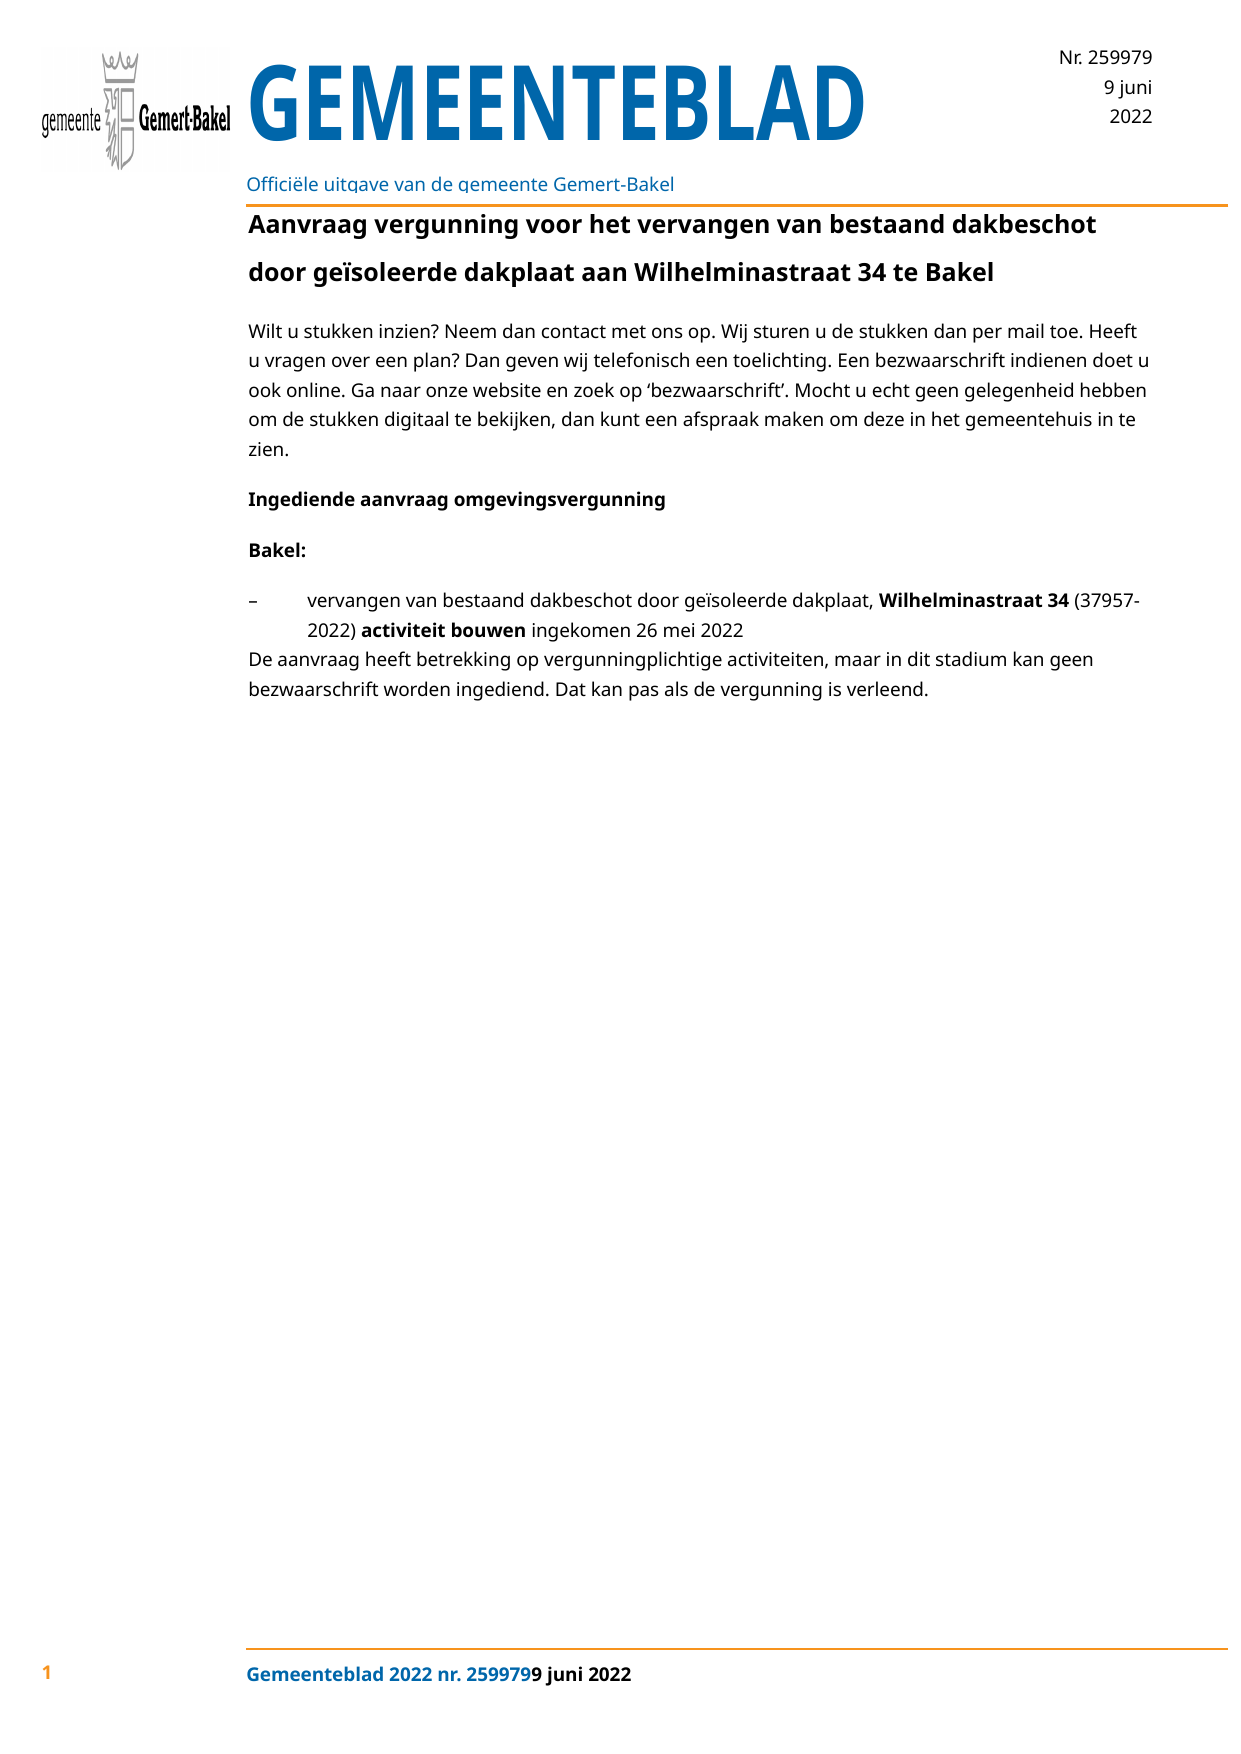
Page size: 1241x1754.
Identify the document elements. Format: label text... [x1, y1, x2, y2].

text Aanvraag vergunning voor het vervangen van bestaand dakbeschot door geïsoleerde dakplaat aan Wilhelminastraat 34 te Bakel [248, 207, 1152, 288]
text Ingediende aanvraag omgevingsvergunning [248, 487, 1152, 512]
list vervangen van bestaand dakbeschot door geïsoleerde dakplaat, Wilhelminastraat 34 (37957-2022) activiteit bouwen ingekomen 26 mei 2022 [248, 587, 1152, 643]
picture [41, 47, 231, 172]
text Wilt u stukken inzien? Neem dan contact met ons op. Wij sturen u de stukken dan per mail toe. Heeft u vragen over een plan? Dan geven wij telefonisch een toelichting. Een bezwaarschrift indienen doet u ook online. Ga naar onze website en zoek op ‘bezwaarschrift’. Mocht u echt geen gelegenheid hebben om de stukken digitaal te bekijken, dan kunt een afspraak maken om deze in het gemeentehuis in te zien. [248, 318, 1152, 462]
text Bakel: [248, 537, 1152, 563]
text De aanvraag heeft betrekking op vergunningplichtige activiteiten, maar in dit stadium kan geen bezwaarschrift worden ingediend. Dat kan pas als de vergunning is verleend. [248, 647, 1152, 702]
